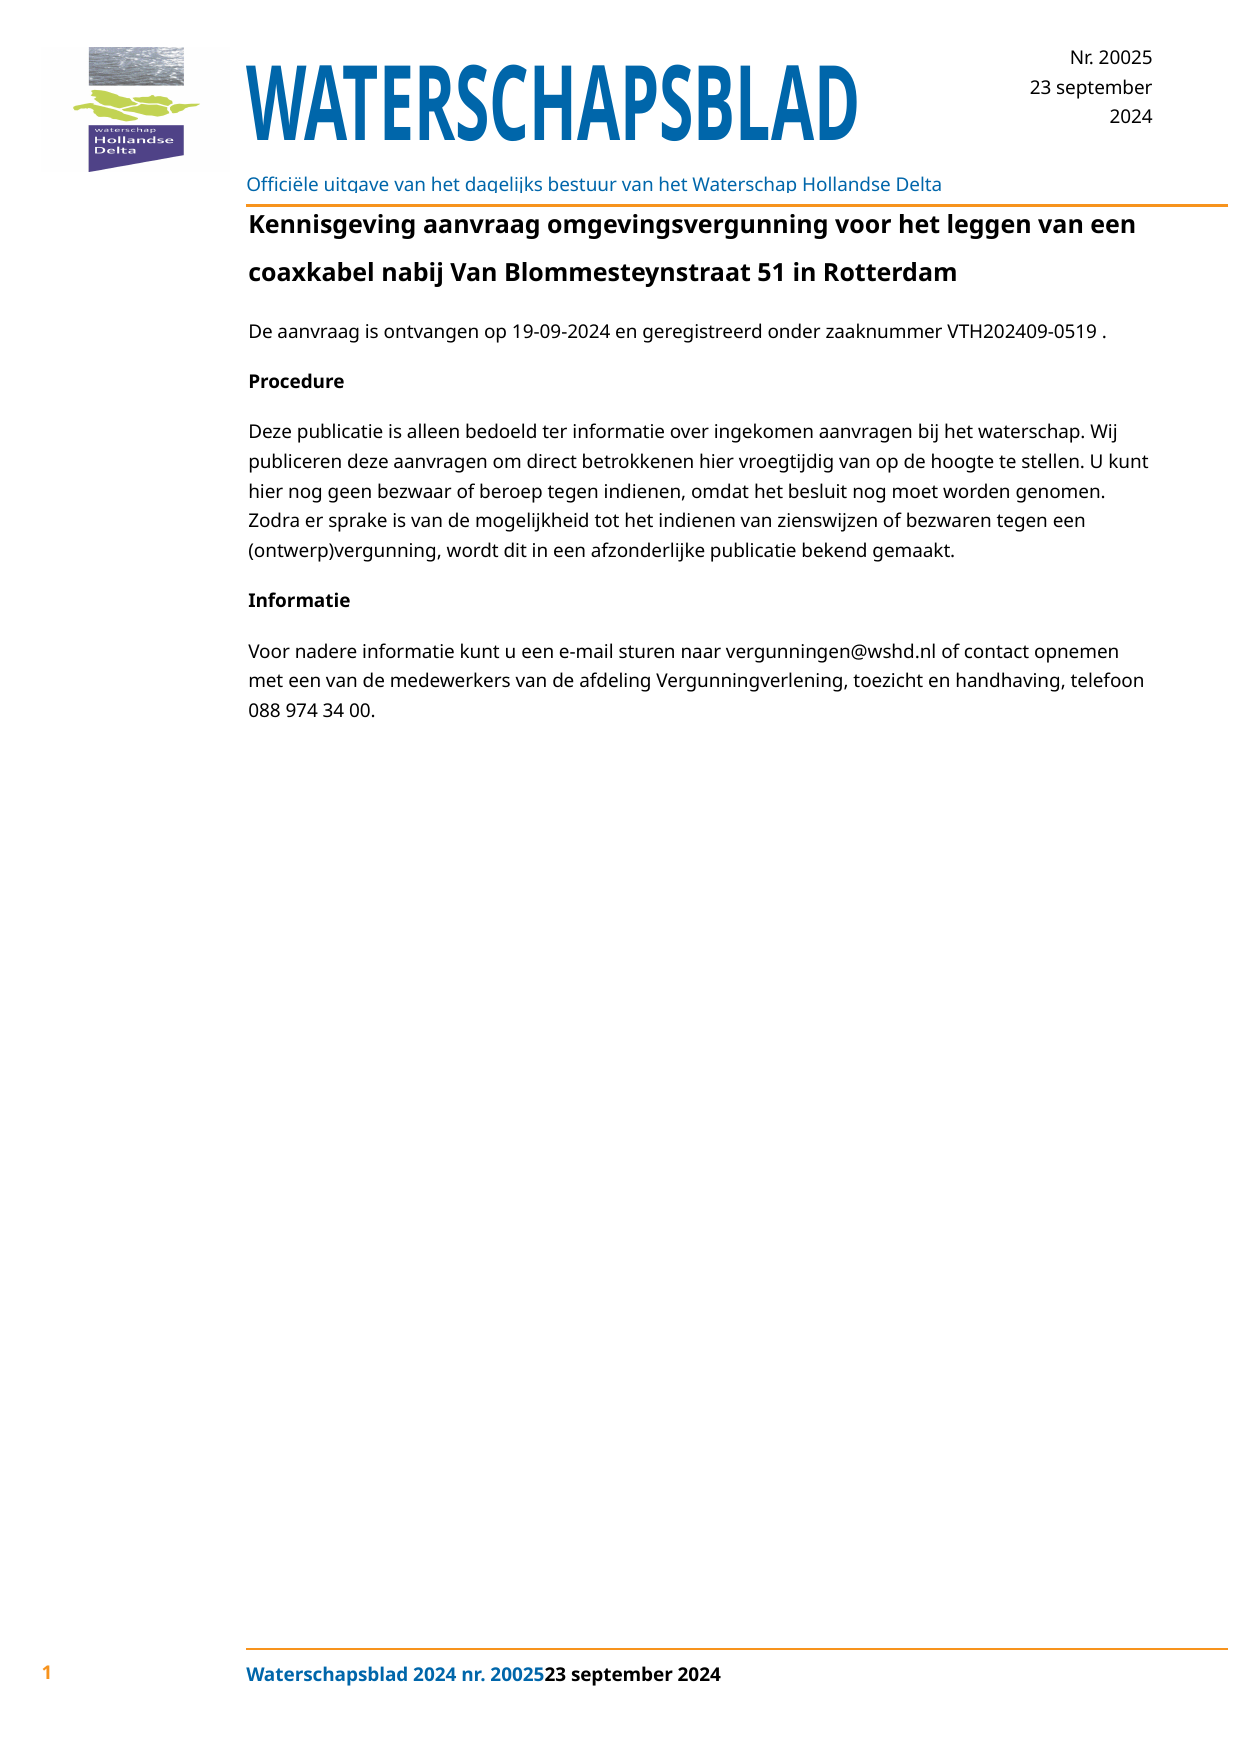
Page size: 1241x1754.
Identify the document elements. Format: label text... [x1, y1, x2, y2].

text Deze publicatie is alleen bedoeld ter informatie over ingekomen aanvragen bij het waterschap. Wij publiceren deze aanvragen om direct betrokkenen hier vroegtijdig van op de hoogte te stellen. U kunt hier nog geen bezwaar of beroep tegen indienen, omdat het besluit nog moet worden genomen. Zodra er sprake is van de mogelijkheid tot het indienen van zienswijzen of bezwaren tegen een (ontwerp)vergunning, wordt dit in een afzonderlijke publicatie bekend gemaakt. [248, 419, 1152, 563]
text Informatie [248, 587, 1152, 613]
text Voor nadere informatie kunt u een e-mail sturen naar vergunningen@wshd.nl of contact opnemen met een van de medewerkers van de afdeling Vergunningverlening, toezicht en handhaving, telefoon 088 974 34 00. [248, 638, 1152, 723]
text De aanvraag is ontvangen op 19-09-2024 en geregistreerd onder zaaknummer VTH202409-0519 . [248, 318, 1152, 344]
text Procedure [248, 368, 1152, 394]
text Kennisgeving aanvraag omgevingsvergunning voor het leggen van een coaxkabel nabij Van Blommesteynstraat 51 in Rotterdam [248, 207, 1152, 288]
picture [41, 47, 231, 172]
